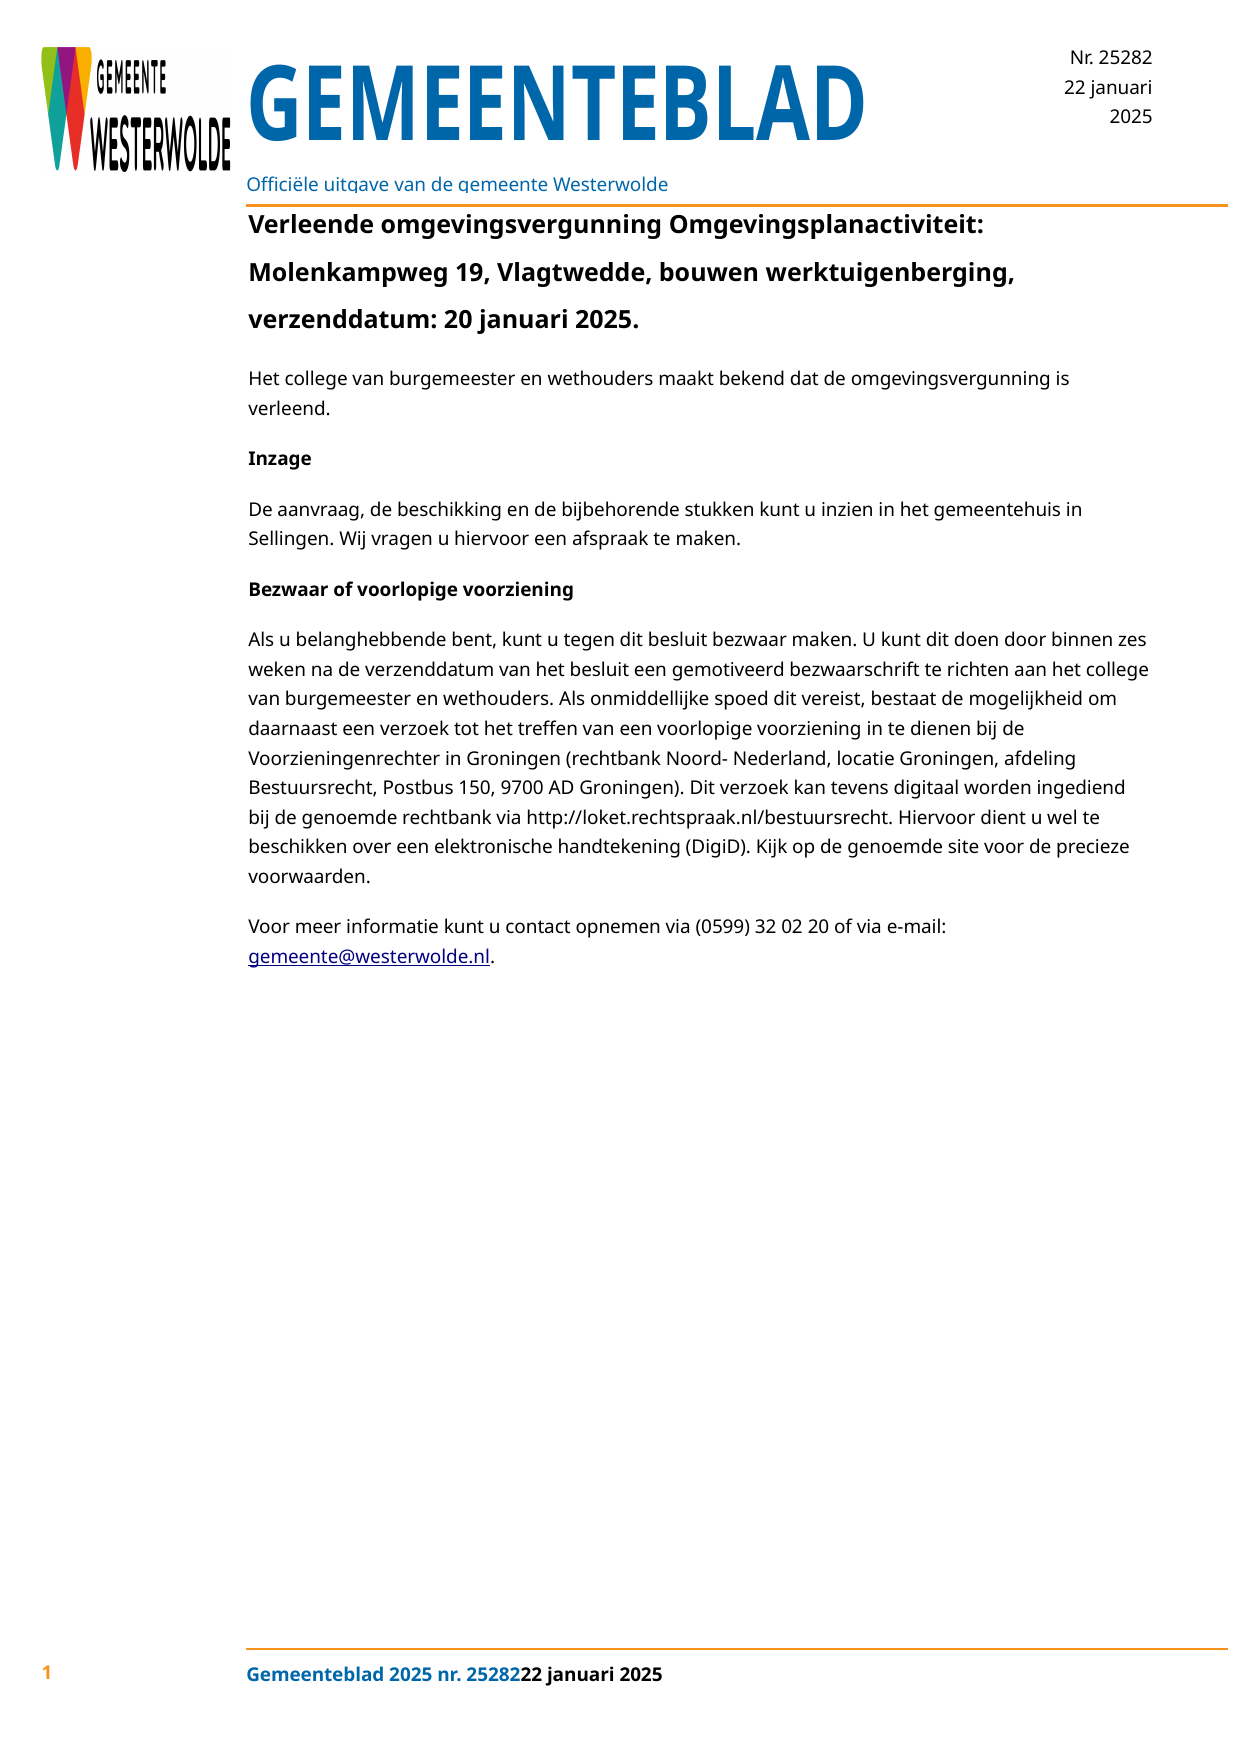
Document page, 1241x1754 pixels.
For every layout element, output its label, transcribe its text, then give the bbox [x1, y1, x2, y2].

text De aanvraag, de beschikking en de bijbehorende stukken kunt u inzien in het gemeentehuis in Sellingen. Wij vragen u hiervoor een afspraak te maken. [248, 496, 1152, 551]
text Verleende omgevingsvergunning Omgevingsplanactiviteit: Molenkampweg 19, Vlagtwedde, bouwen werktuigenberging, verzenddatum: 20 januari 2025. [248, 207, 1152, 336]
text Inzage [248, 446, 1152, 471]
picture [41, 47, 231, 172]
text Voor meer informatie kunt u contact opnemen via (0599) 32 02 20 of via e-mail: gemeente@westerwolde.nl. [248, 913, 1152, 969]
text Als u belanghebbende bent, kunt u tegen dit besluit bezwaar maken. U kunt dit doen door binnen zes weken na de verzenddatum van het besluit een gemotiveerd bezwaarschrift te richten aan het college van burgemeester en wethouders. Als onmiddellijke spoed dit vereist, bestaat de mogelijkheid om daarnaast een verzoek tot het treffen van een voorlopige voorziening in te dienen bij de Voorzieningenrechter in Groningen (rechtbank Noord- Nederland, locatie Groningen, afdeling Bestuursrecht, Postbus 150, 9700 AD Groningen). Dit verzoek kan tevens digitaal worden ingediend bij de genoemde rechtbank via http://loket.rechtspraak.nl/bestuursrecht. Hiervoor dient u wel te beschikken over een elektronische handtekening (DigiD). Kijk op de genoemde site voor de precieze voorwaarden. [248, 626, 1152, 889]
text Bezwaar of voorlopige voorziening [248, 576, 1152, 602]
text Het college van burgemeester en wethouders maakt bekend dat de omgevingsvergunning is verleend. [248, 366, 1152, 421]
